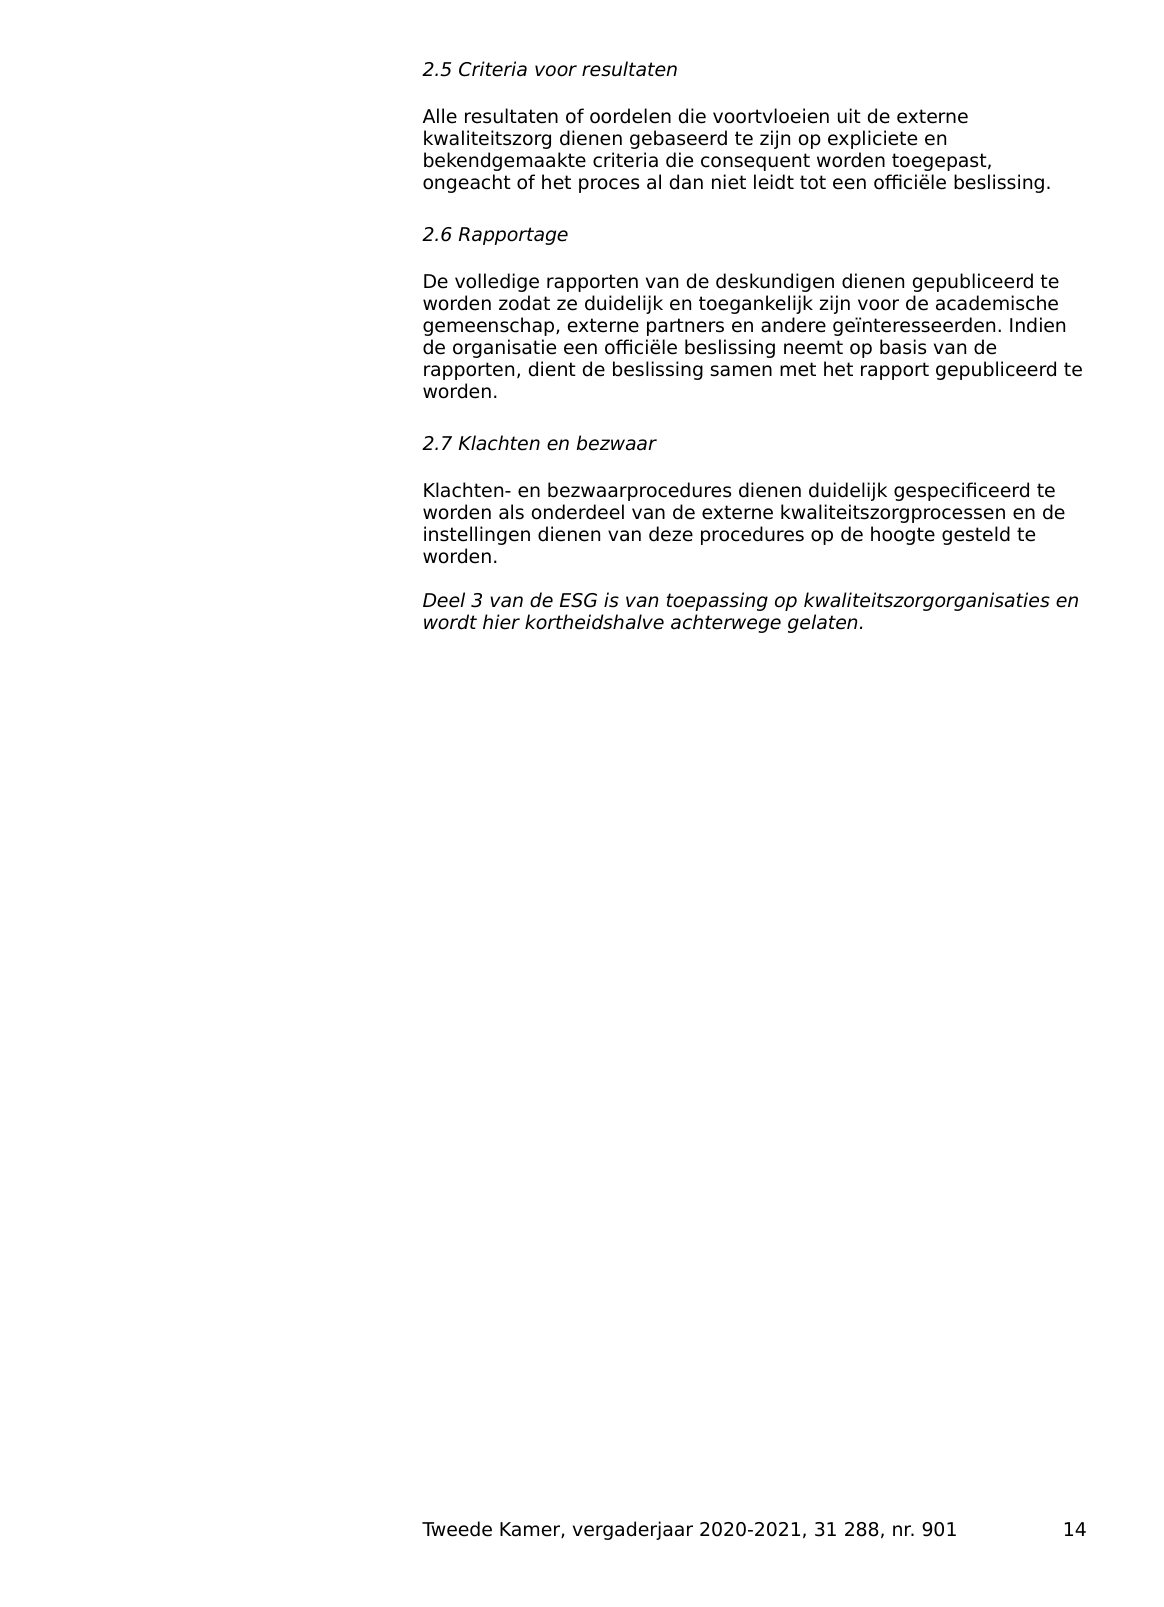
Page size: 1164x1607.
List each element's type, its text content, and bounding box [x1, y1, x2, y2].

text Alle resultaten of oordelen die voortvloeien uit de externe kwaliteitszorg dienen gebaseerd te zijn op expliciete en bekendgemaakte criteria die consequent worden toegepast, ongeacht of het proces al dan niet leidt tot een officiële beslissing. [422, 106, 1087, 194]
text Klachten- en bezwaarprocedures dienen duidelijk gespecificeerd te worden als onderdeel van de externe kwaliteitszorgprocessen en de instellingen dienen van deze procedures op de hoogte gesteld te worden. [422, 480, 1087, 568]
text Deel 3 van de ESG is van toepassing op kwaliteitszorgorganisaties en wordt hier kortheidshalve achterwege gelaten. [422, 590, 1087, 634]
text De volledige rapporten van de deskundigen dienen gepubliceerd te worden zodat ze duidelijk en toegankelijk zijn voor de academische gemeenschap, externe partners en andere geïnteresseerden. Indien de organisatie een officiële beslissing neemt op basis van de rapporten, dient de beslissing samen met het rapport gepubliceerd te worden. [422, 271, 1087, 403]
subtitle 2.5 Criteria voor resultaten [422, 59, 1087, 81]
subtitle 2.6 Rapportage [422, 224, 1087, 246]
subtitle 2.7 Klachten en bezwaar [422, 433, 1087, 455]
